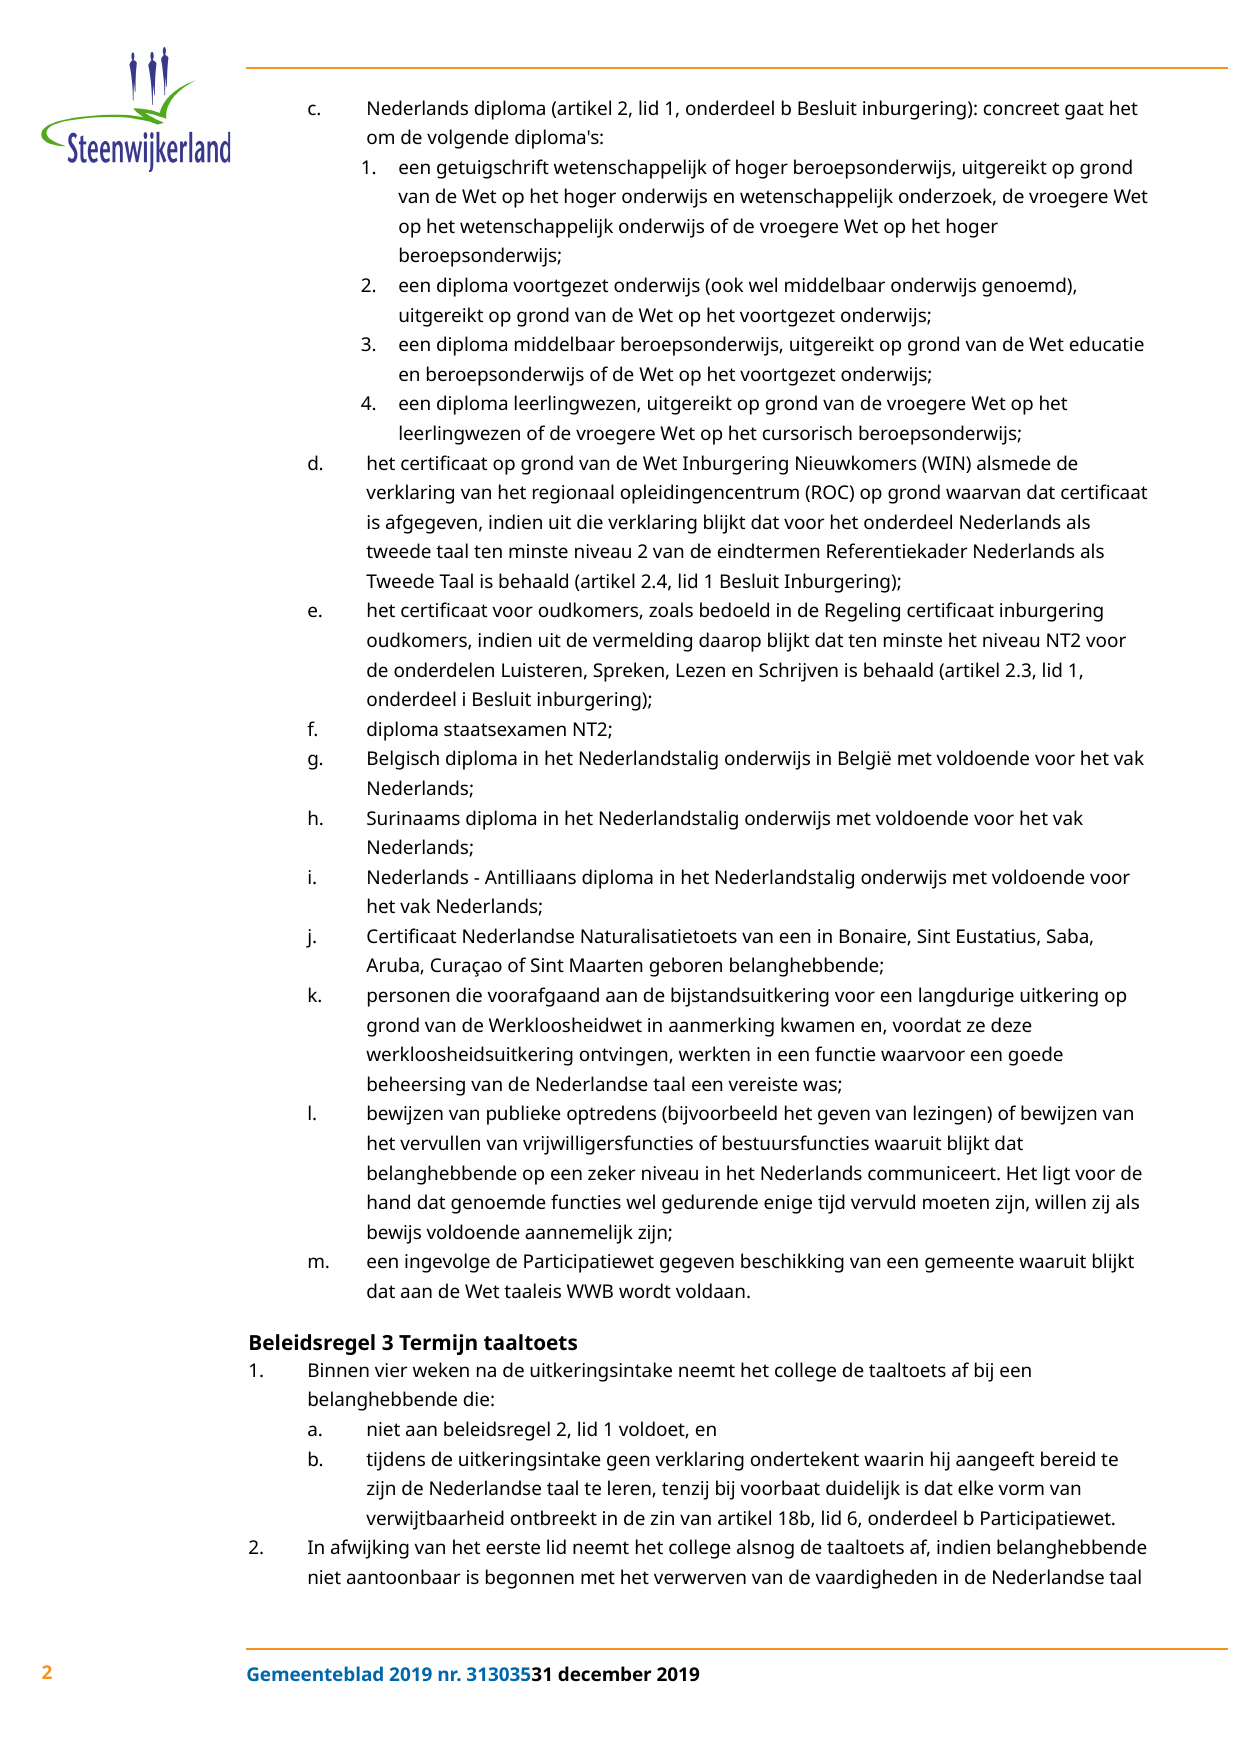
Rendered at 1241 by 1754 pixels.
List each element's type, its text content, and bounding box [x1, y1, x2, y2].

list Belgisch diploma in het Nederlandstalig onderwijs in België met voldoende voor het vak Nederlands; [307, 746, 1152, 801]
list Certificaat Nederlandse Naturalisatietoets van een in Bonaire, Sint Eustatius, Saba, Aruba, Curaçao of Sint Maarten geboren belanghebbende; [307, 923, 1152, 978]
list een getuigschrift wetenschappelijk of hoger beroepsonderwijs, uitgereikt op grond van de Wet op het hoger onderwijs en wetenschappelijk onderzoek, de vroegere Wet op het wetenschappelijk onderwijs of de vroegere Wet op het hoger beroepsonderwijs; [361, 154, 1152, 268]
list het certificaat op grond van de Wet Inburgering Nieuwkomers (WIN) alsmede de verklaring van het regionaal opleidingencentrum (ROC) op grond waarvan dat certificaat is afgegeven, indien uit die verklaring blijkt dat voor het onderdeel Nederlands als tweede taal ten minste niveau 2 van de eindtermen Referentiekader Nederlands als Tweede Taal is behaald (artikel 2.4, lid 1 Besluit Inburgering); [307, 450, 1152, 594]
list In afwijking van het eerste lid neemt het college alsnog de taaltoets af, indien belanghebbende niet aantoonbaar is begonnen met het verwerven van de vaardigheden in de Nederlandse taal [248, 1534, 1152, 1590]
list een diploma voortgezet onderwijs (ook wel middelbaar onderwijs genoemd), uitgereikt op grond van de Wet op het voortgezet onderwijs; [361, 272, 1152, 328]
list Nederlands - Antilliaans diploma in het Nederlandstalig onderwijs met voldoende voor het vak Nederlands; [307, 864, 1152, 919]
list diploma staatsexamen NT2; [307, 716, 1152, 742]
list een ingevolge de Participatiewet gegeven beschikking van een gemeente waaruit blijkt dat aan de Wet taaleis WWB wordt voldaan. [307, 1248, 1152, 1304]
list een diploma leerlingwezen, uitgereikt op grond van de vroegere Wet op het leerlingwezen of de vroegere Wet op het cursorisch beroepsonderwijs; [361, 391, 1152, 446]
text Beleidsregel 3 Termijn taaltoets [248, 1328, 1152, 1357]
list tijdens de uitkeringsintake geen verklaring ondertekent waarin hij aangeeft bereid te zijn de Nederlandse taal te leren, tenzij bij voorbaat duidelijk is dat elke vorm van verwijtbaarheid ontbreekt in de zin van artikel 18b, lid 6, onderdeel b Participatiewet. [307, 1446, 1152, 1531]
list het certificaat voor oudkomers, zoals bedoeld in de Regeling certificaat inburgering oudkomers, indien uit de vermelding daarop blijkt dat ten minste het niveau NT2 voor de onderdelen Luisteren, Spreken, Lezen en Schrijven is behaald (artikel 2.3, lid 1, onderdeel i Besluit inburgering); [307, 598, 1152, 712]
list niet aan beleidsregel 2, lid 1 voldoet, en [307, 1416, 1152, 1442]
list Nederlands diploma (artikel 2, lid 1, onderdeel b Besluit inburgering): concreet gaat het om de volgende diploma's: [307, 95, 1152, 150]
list Binnen vier weken na de uitkeringsintake neemt het college de taaltoets af bij een belanghebbende die: [248, 1357, 1152, 1412]
list een diploma middelbaar beroepsonderwijs, uitgereikt op grond van de Wet educatie en beroepsonderwijs of de Wet op het voortgezet onderwijs; [361, 331, 1152, 387]
list bewijzen van publieke optredens (bijvoorbeeld het geven van lezingen) of bewijzen van het vervullen van vrijwilligersfuncties of bestuursfuncties waaruit blijkt dat belanghebbende op een zeker niveau in het Nederlands communiceert. Het ligt voor de hand dat genoemde functies wel gedurende enige tijd vervuld moeten zijn, willen zij als bewijs voldoende aannemelijk zijn; [307, 1101, 1152, 1245]
picture [41, 47, 231, 172]
list personen die voorafgaand aan de bijstandsuitkering voor een langdurige uitkering op grond van de Werkloosheidwet in aanmerking kwamen en, voordat ze deze werkloosheidsuitkering ontvingen, werkten in een functie waarvoor een goede beheersing van de Nederlandse taal een vereiste was; [307, 982, 1152, 1097]
list Surinaams diploma in het Nederlandstalig onderwijs met voldoende voor het vak Nederlands; [307, 805, 1152, 860]
